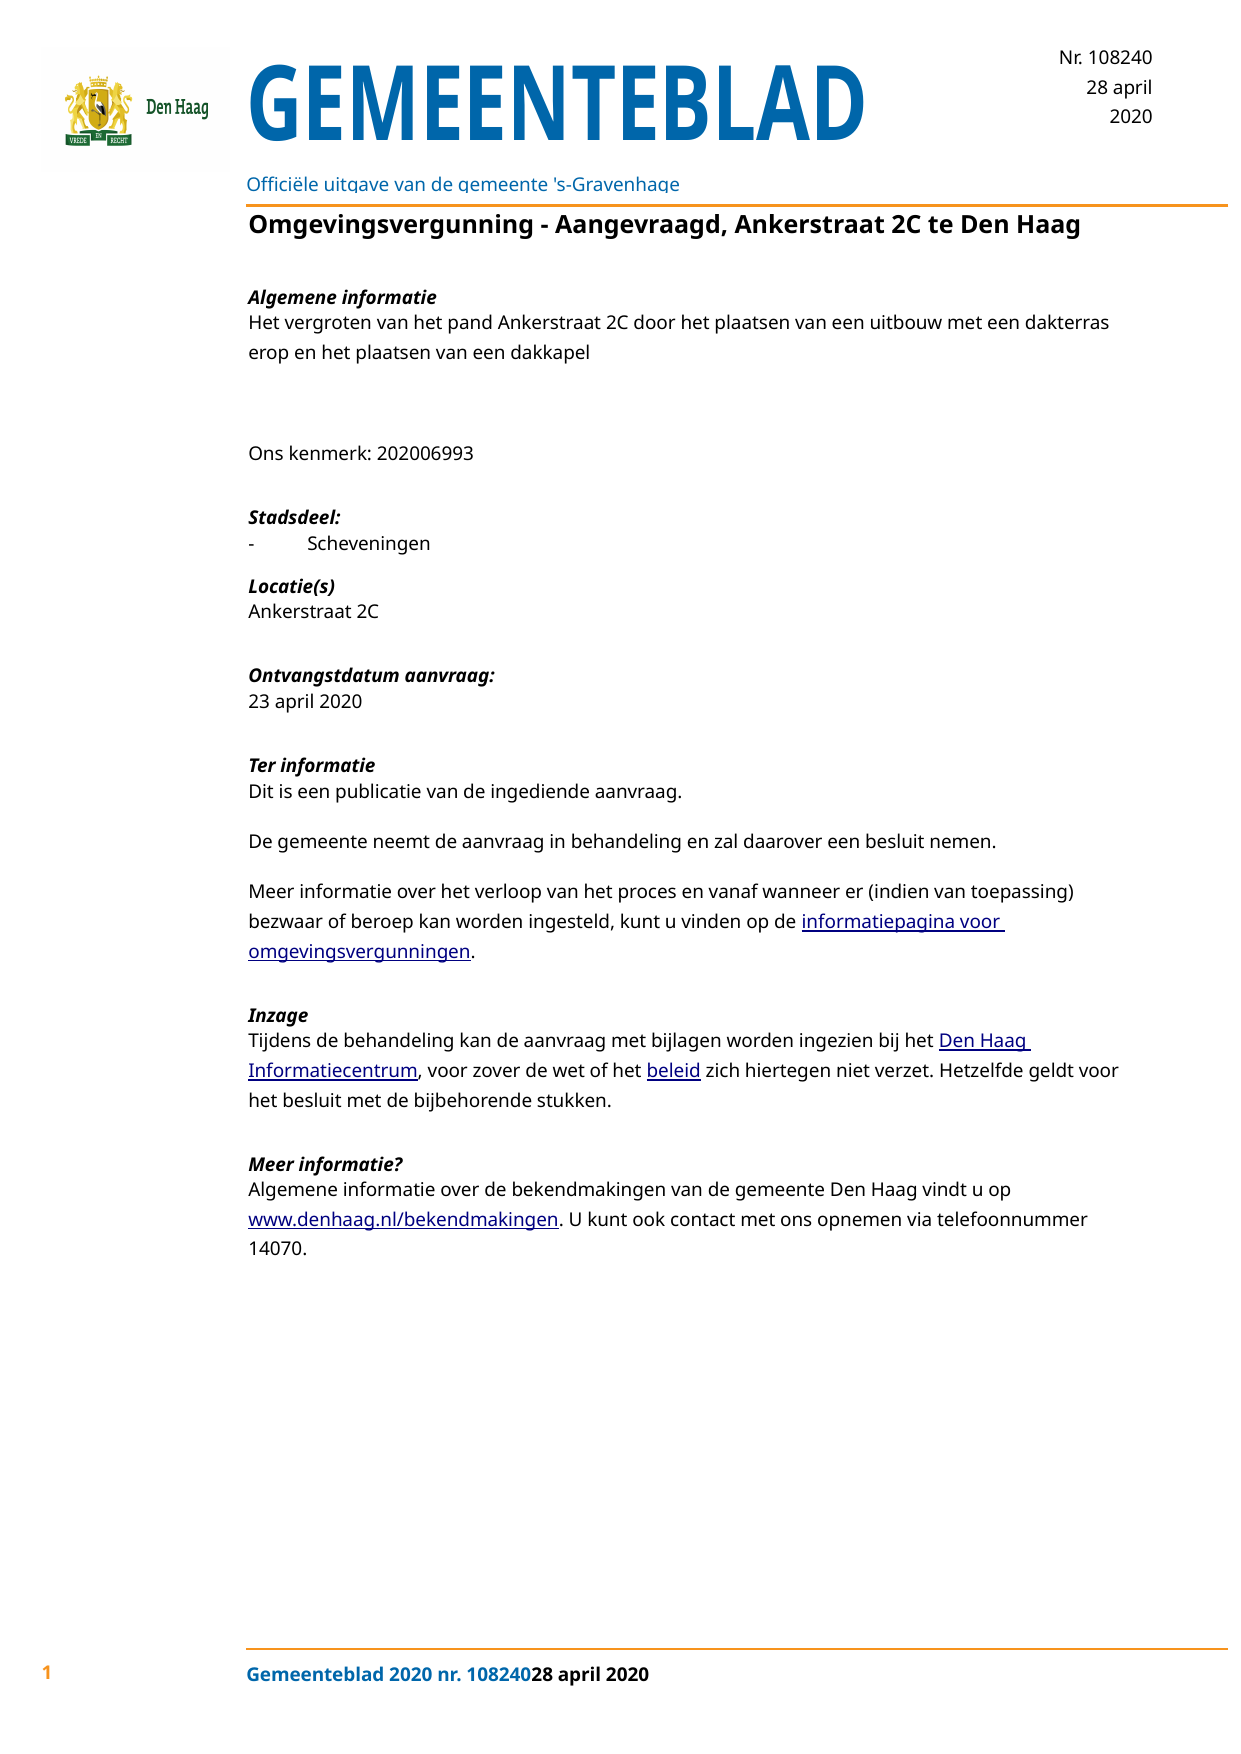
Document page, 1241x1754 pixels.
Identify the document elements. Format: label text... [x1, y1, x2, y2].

list Scheveningen [248, 530, 1152, 555]
text Ankerstraat 2C [248, 598, 1152, 624]
text Omgevingsvergunning - Aangevraagd, Ankerstraat 2C te Den Haag [248, 207, 1152, 241]
text Algemene informatie over de bekendmakingen van de gemeente Den Haag vindt u op www.denhaag.nl/bekendmakingen. U kunt ook contact met ons opnemen via telefoonnummer 14070. [248, 1176, 1152, 1261]
text Dit is een publicatie van de ingediende aanvraag. [248, 778, 1152, 804]
text Ontvangstdatum aanvraag: [248, 662, 1152, 688]
text De gemeente neemt de aanvraag in behandeling en zal daarover een besluit nemen. [248, 828, 1152, 854]
text Stadsdeel: [248, 504, 1152, 530]
text Inzage [248, 1002, 1152, 1028]
text Locatie(s) [248, 573, 1152, 598]
picture [41, 47, 231, 172]
text Meer informatie? [248, 1151, 1152, 1176]
text Algemene informatie [248, 284, 1152, 309]
text 23 april 2020 [248, 688, 1152, 714]
text Ter informatie [248, 752, 1152, 778]
text Tijdens de behandeling kan de aanvraag met bijlagen worden ingezien bij het Den Haag Informatiecentrum, voor zover de wet of het beleid zich hiertegen niet verzet. Hetzelfde geldt voor het besluit met de bijbehorende stukken. [248, 1028, 1152, 1112]
text Het vergroten van het pand Ankerstraat 2C door het plaatsen van een uitbouw met een dakterras erop en het plaatsen van een dakkapel [248, 309, 1152, 365]
text Meer informatie over het verloop van het proces en vanaf wanneer er (indien van toepassing) bezwaar of beroep kan worden ingesteld, kunt u vinden op de informatiepagina voor omgevingsvergunningen. [248, 879, 1152, 964]
text Ons kenmerk: 202006993 [248, 440, 1152, 466]
